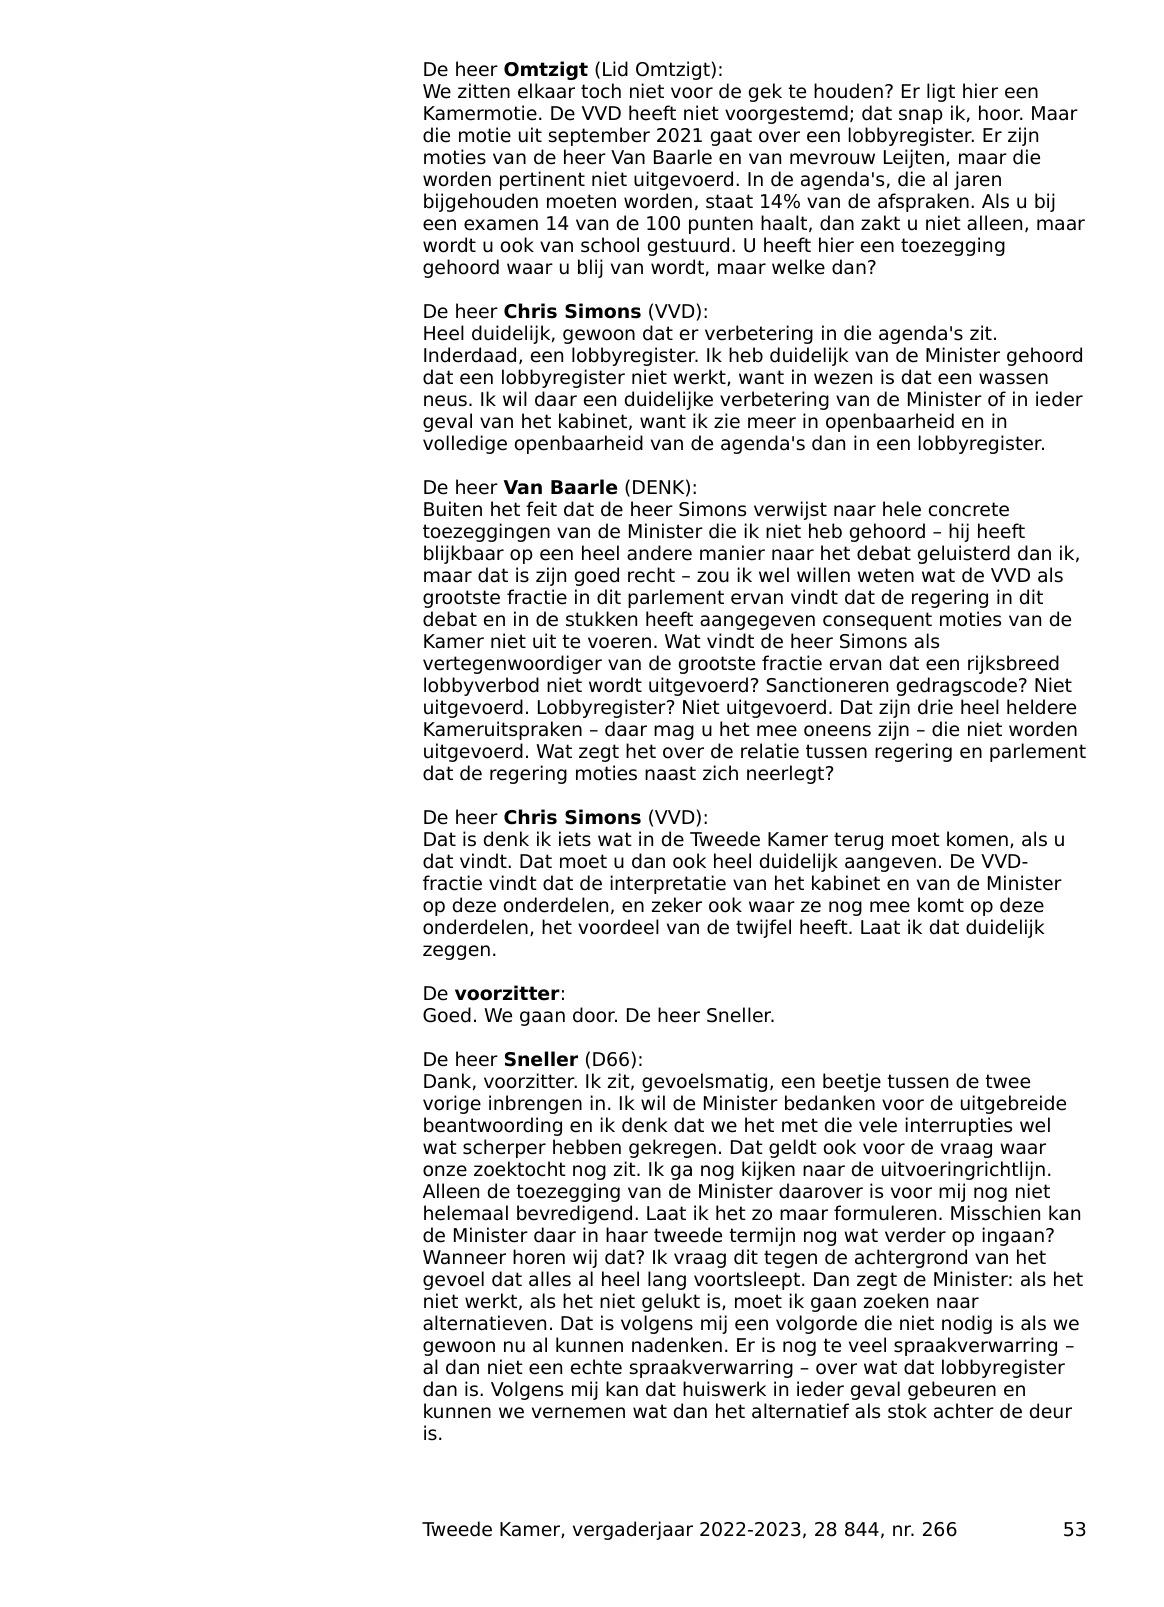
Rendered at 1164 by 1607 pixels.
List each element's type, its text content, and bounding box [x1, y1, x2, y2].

text De heer Chris Simons (VVD): [422, 807, 1087, 829]
text Dank, voorzitter. Ik zit, gevoelsmatig, een beetje tussen de twee vorige inbrengen in. Ik wil de Minister bedanken voor de uitgebreide beantwoording en ik denk dat we het met die vele interrupties wel wat scherper hebben gekregen. Dat geldt ook voor de vraag waar onze zoektocht nog zit. Ik ga nog kijken naar de uitvoeringrichtlijn. Alleen de toezegging van de Minister daarover is voor mij nog niet helemaal bevredigend. Laat ik het zo maar formuleren. Misschien kan de Minister daar in haar tweede termijn nog wat verder op ingaan? Wanneer horen wij dat? Ik vraag dit tegen de achtergrond van het gevoel dat alles al heel lang voortsleept. Dan zegt de Minister: als het niet werkt, als het niet gelukt is, moet ik gaan zoeken naar alternatieven. Dat is volgens mij een volgorde die niet nodig is als we gewoon nu al kunnen nadenken. Er is nog te veel spraakverwarring – al dan niet een echte spraakverwarring – over wat dat lobbyregister dan is. Volgens mij kan dat huiswerk in ieder geval gebeuren en kunnen we vernemen wat dan het alternatief als stok achter de deur is. [422, 1071, 1087, 1445]
text De heer Van Baarle (DENK): [422, 477, 1087, 499]
text De voorzitter: [422, 983, 1087, 1005]
text Goed. We gaan door. De heer Sneller. [422, 1005, 1087, 1027]
text De heer Sneller (D66): [422, 1049, 1087, 1071]
text Buiten het feit dat de heer Simons verwijst naar hele concrete toezeggingen van de Minister die ik niet heb gehoord – hij heeft blijkbaar op een heel andere manier naar het debat geluisterd dan ik, maar dat is zijn goed recht – zou ik wel willen weten wat de VVD als grootste fractie in dit parlement ervan vindt dat de regering in dit debat en in de stukken heeft aangegeven consequent moties van de Kamer niet uit te voeren. Wat vindt de heer Simons als vertegenwoordiger van de grootste fractie ervan dat een rijksbreed lobbyverbod niet wordt uitgevoerd? Sanctioneren gedragscode? Niet uitgevoerd. Lobbyregister? Niet uitgevoerd. Dat zijn drie heel heldere Kameruitspraken – daar mag u het mee oneens zijn – die niet worden uitgevoerd. Wat zegt het over de relatie tussen regering en parlement dat de regering moties naast zich neerlegt? [422, 499, 1087, 785]
text De heer Omtzigt (Lid Omtzigt): [422, 59, 1087, 81]
text Dat is denk ik iets wat in de Tweede Kamer terug moet komen, als u dat vindt. Dat moet u dan ook heel duidelijk aangeven. De VVD-fractie vindt dat de interpretatie van het kabinet en van de Minister op deze onderdelen, en zeker ook waar ze nog mee komt op deze onderdelen, het voordeel van de twijfel heeft. Laat ik dat duidelijk zeggen. [422, 829, 1087, 961]
text We zitten elkaar toch niet voor de gek te houden? Er ligt hier een Kamermotie. De VVD heeft niet voorgestemd; dat snap ik, hoor. Maar die motie uit september 2021 gaat over een lobbyregister. Er zijn moties van de heer Van Baarle en van mevrouw Leijten, maar die worden pertinent niet uitgevoerd. In de agenda's, die al jaren bijgehouden moeten worden, staat 14% van de afspraken. Als u bij een examen 14 van de 100 punten haalt, dan zakt u niet alleen, maar wordt u ook van school gestuurd. U heeft hier een toezegging gehoord waar u blij van wordt, maar welke dan? [422, 81, 1087, 279]
text Heel duidelijk, gewoon dat er verbetering in die agenda's zit. Inderdaad, een lobbyregister. Ik heb duidelijk van de Minister gehoord dat een lobbyregister niet werkt, want in wezen is dat een wassen neus. Ik wil daar een duidelijke verbetering van de Minister of in ieder geval van het kabinet, want ik zie meer in openbaarheid en in volledige openbaarheid van de agenda's dan in een lobbyregister. [422, 323, 1087, 455]
text De heer Chris Simons (VVD): [422, 301, 1087, 323]
